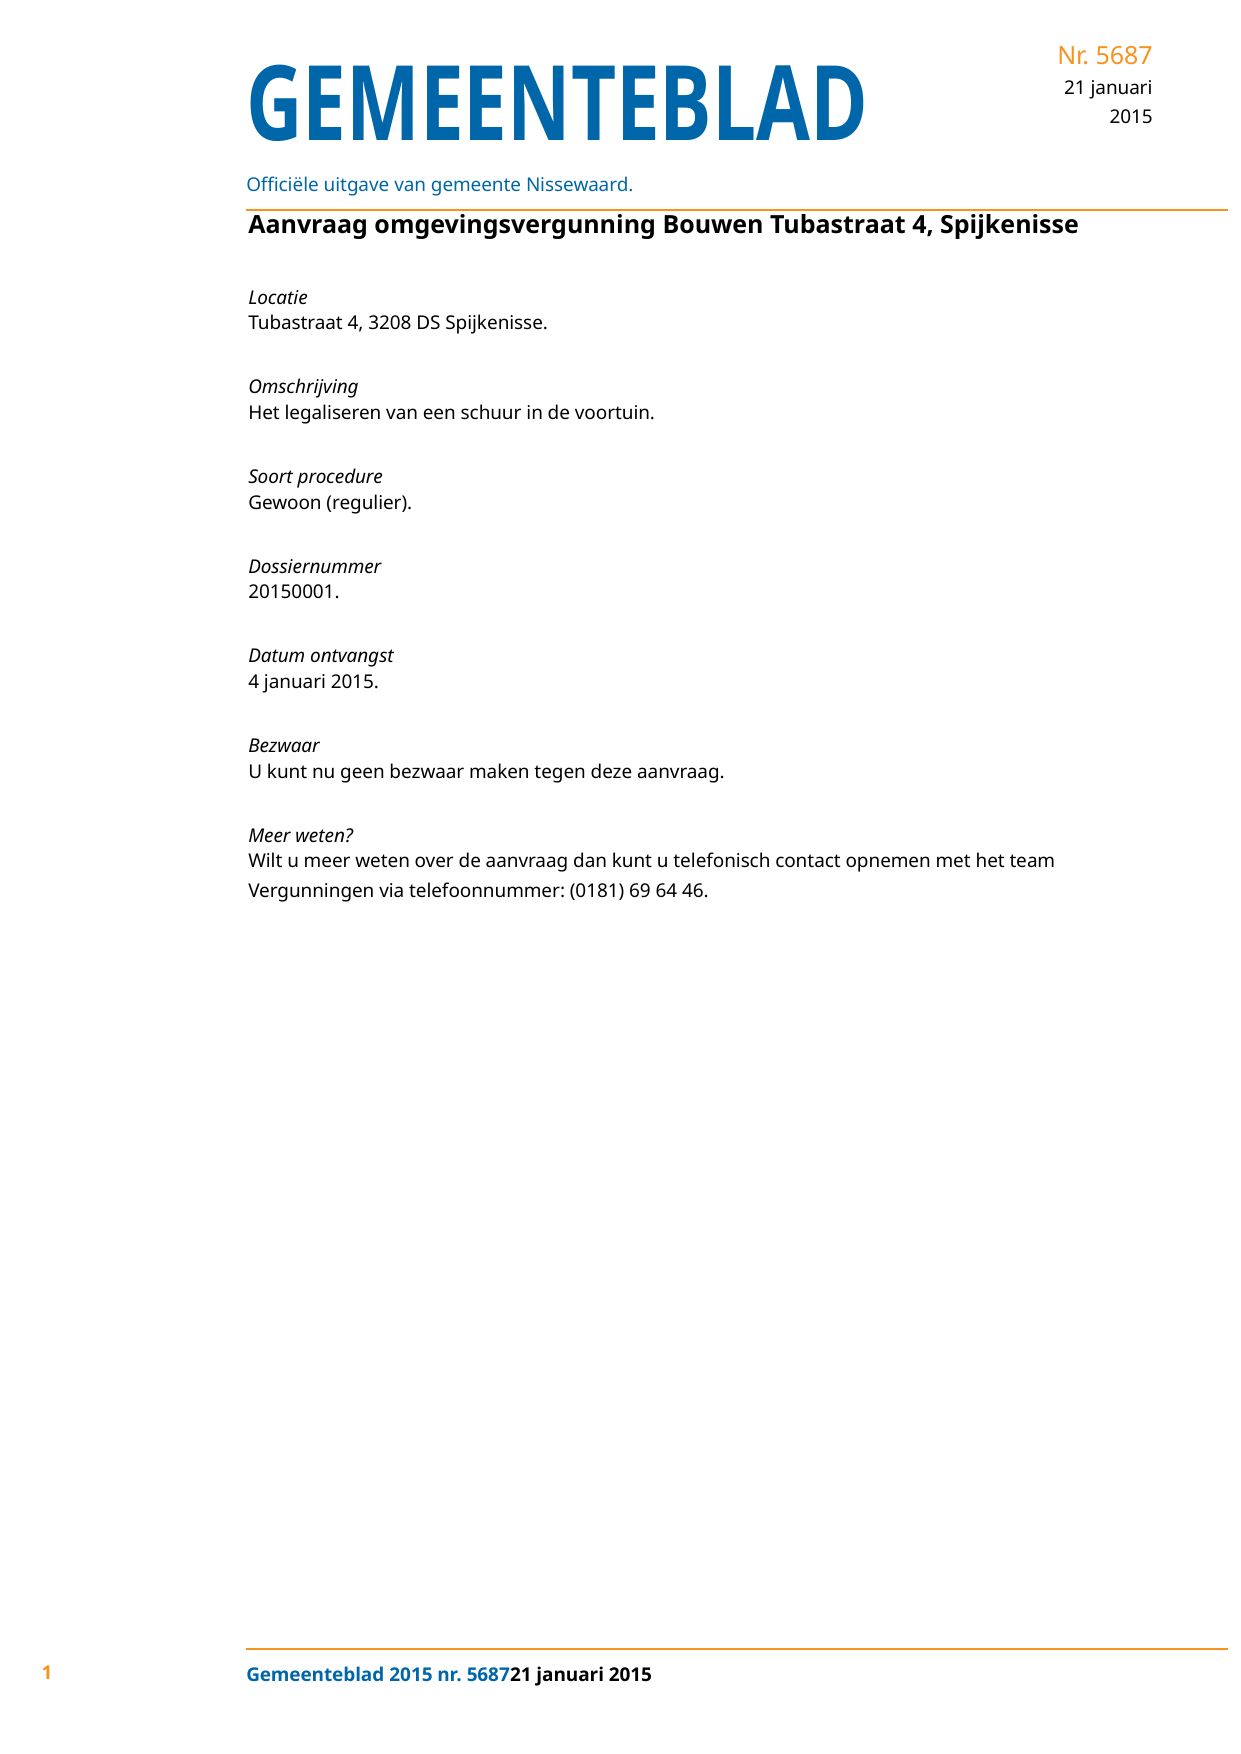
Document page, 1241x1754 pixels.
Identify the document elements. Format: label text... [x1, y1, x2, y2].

text Soort procedure [248, 463, 1152, 489]
text Het legaliseren van een schuur in de voortuin. [248, 399, 1152, 425]
text Locatie [248, 284, 1152, 309]
text U kunt nu geen bezwaar maken tegen deze aanvraag. [248, 758, 1152, 784]
text Gewoon (regulier). [248, 489, 1152, 515]
text Dossiernummer [248, 553, 1152, 579]
text Tubastraat 4, 3208 DS Spijkenisse. [248, 309, 1152, 335]
text Bezwaar [248, 732, 1152, 758]
text Wilt u meer weten over de aanvraag dan kunt u telefonisch contact opnemen met het team Vergunningen via telefoonnummer: (0181) 69 64 46. [248, 848, 1152, 903]
text Omschrijving [248, 373, 1152, 399]
text 4 januari 2015. [248, 668, 1152, 694]
picture [41, 47, 231, 172]
text 20150001. [248, 579, 1152, 604]
text Datum ontvangst [248, 643, 1152, 668]
text Meer weten? [248, 822, 1152, 848]
text Aanvraag omgevingsvergunning Bouwen Tubastraat 4, Spijkenisse [248, 211, 1152, 241]
